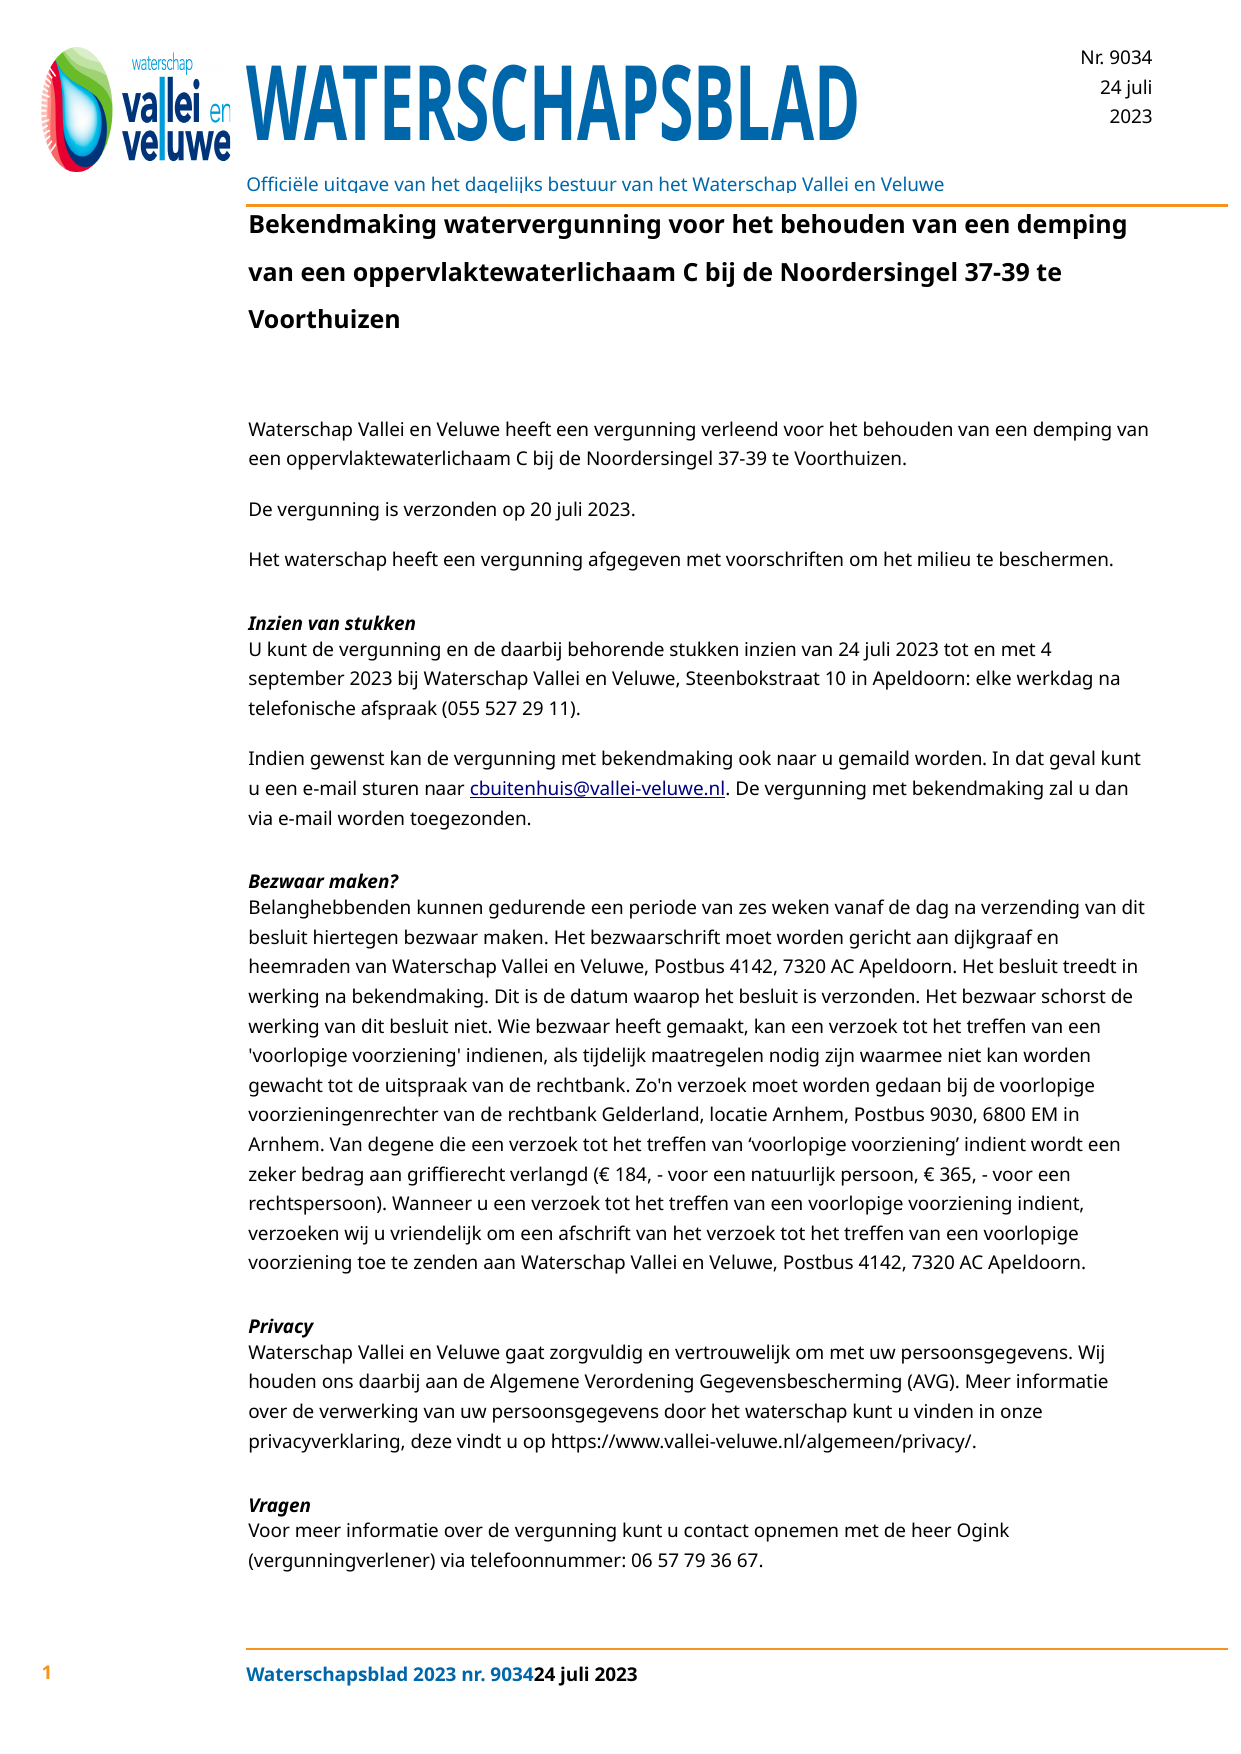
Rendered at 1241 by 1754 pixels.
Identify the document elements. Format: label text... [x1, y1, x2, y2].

picture [41, 47, 231, 172]
text Voor meer informatie over de vergunning kunt u contact opnemen met de heer Ogink (vergunningverlener) via telefoonnummer: 06 57 79 36 67. [248, 1518, 1152, 1573]
text U kunt de vergunning en de daarbij behorende stukken inzien van 24 juli 2023 tot en met 4 september 2023 bij Waterschap Vallei en Veluwe, Steenbokstraat 10 in Apeldoorn: elke werkdag na telefonische afspraak (055 527 29 11). [248, 636, 1152, 721]
text Belanghebbenden kunnen gedurende een periode van zes weken vanaf de dag na verzending van dit besluit hiertegen bezwaar maken. Het bezwaarschrift moet worden gericht aan dijkgraaf en heemraden van Waterschap Vallei en Veluwe, Postbus 4142, 7320 AC Apeldoorn. Het besluit treedt in werking na bekendmaking. Dit is de datum waarop het besluit is verzonden. Het bezwaar schorst de werking van dit besluit niet. Wie bezwaar heeft gemaakt, kan een verzoek tot het treffen van een 'voorlopige voorziening' indienen, als tijdelijk maatregelen nodig zijn waarmee niet kan worden gewacht tot de uitspraak van de rechtbank. Zo'n verzoek moet worden gedaan bij de voorlopige voorzieningenrechter van de rechtbank Gelderland, locatie Arnhem, Postbus 9030, 6800 EM in Arnhem. Van degene die een verzoek tot het treffen van ‘voorlopige voorziening’ indient wordt een zeker bedrag aan griffierecht verlangd (€ 184, - voor een natuurlijk persoon, € 365, - voor een rechtspersoon). Wanneer u een verzoek tot het treffen van een voorlopige voorziening indient, verzoeken wij u vriendelijk om een afschrift van het verzoek tot het treffen van een voorlopige voorziening toe te zenden aan Waterschap Vallei en Veluwe, Postbus 4142, 7320 AC Apeldoorn. [248, 894, 1152, 1275]
text Bezwaar maken? [248, 869, 1152, 894]
text Indien gewenst kan de vergunning met bekendmaking ook naar u gemaild worden. In dat geval kunt u een e-mail sturen naar cbuitenhuis@vallei-veluwe.nl. De vergunning met bekendmaking zal u dan via e-mail worden toegezonden. [248, 746, 1152, 831]
text Vragen [248, 1492, 1152, 1518]
text Waterschap Vallei en Veluwe heeft een vergunning verleend voor het behouden van een demping van een oppervlaktewaterlichaam C bij de Noordersingel 37-39 te Voorthuizen. [248, 416, 1152, 471]
text Bekendmaking watervergunning voor het behouden van een demping van een oppervlaktewaterlichaam C bij de Noordersingel 37-39 te Voorthuizen [248, 207, 1152, 336]
text De vergunning is verzonden op 20 juli 2023. [248, 496, 1152, 522]
text Het waterschap heeft een vergunning afgegeven met voorschriften om het milieu te beschermen. [248, 546, 1152, 572]
text Privacy [248, 1313, 1152, 1339]
text Waterschap Vallei en Veluwe gaat zorgvuldig en vertrouwelijk om met uw persoonsgegevens. Wij houden ons daarbij aan de Algemene Verordening Gegevensbescherming (AVG). Meer informatie over de verwerking van uw persoonsgegevens door het waterschap kunt u vinden in onze privacyverklaring, deze vindt u op https://www.vallei-veluwe.nl/algemeen/privacy/. [248, 1339, 1152, 1454]
text Inzien van stukken [248, 610, 1152, 636]
